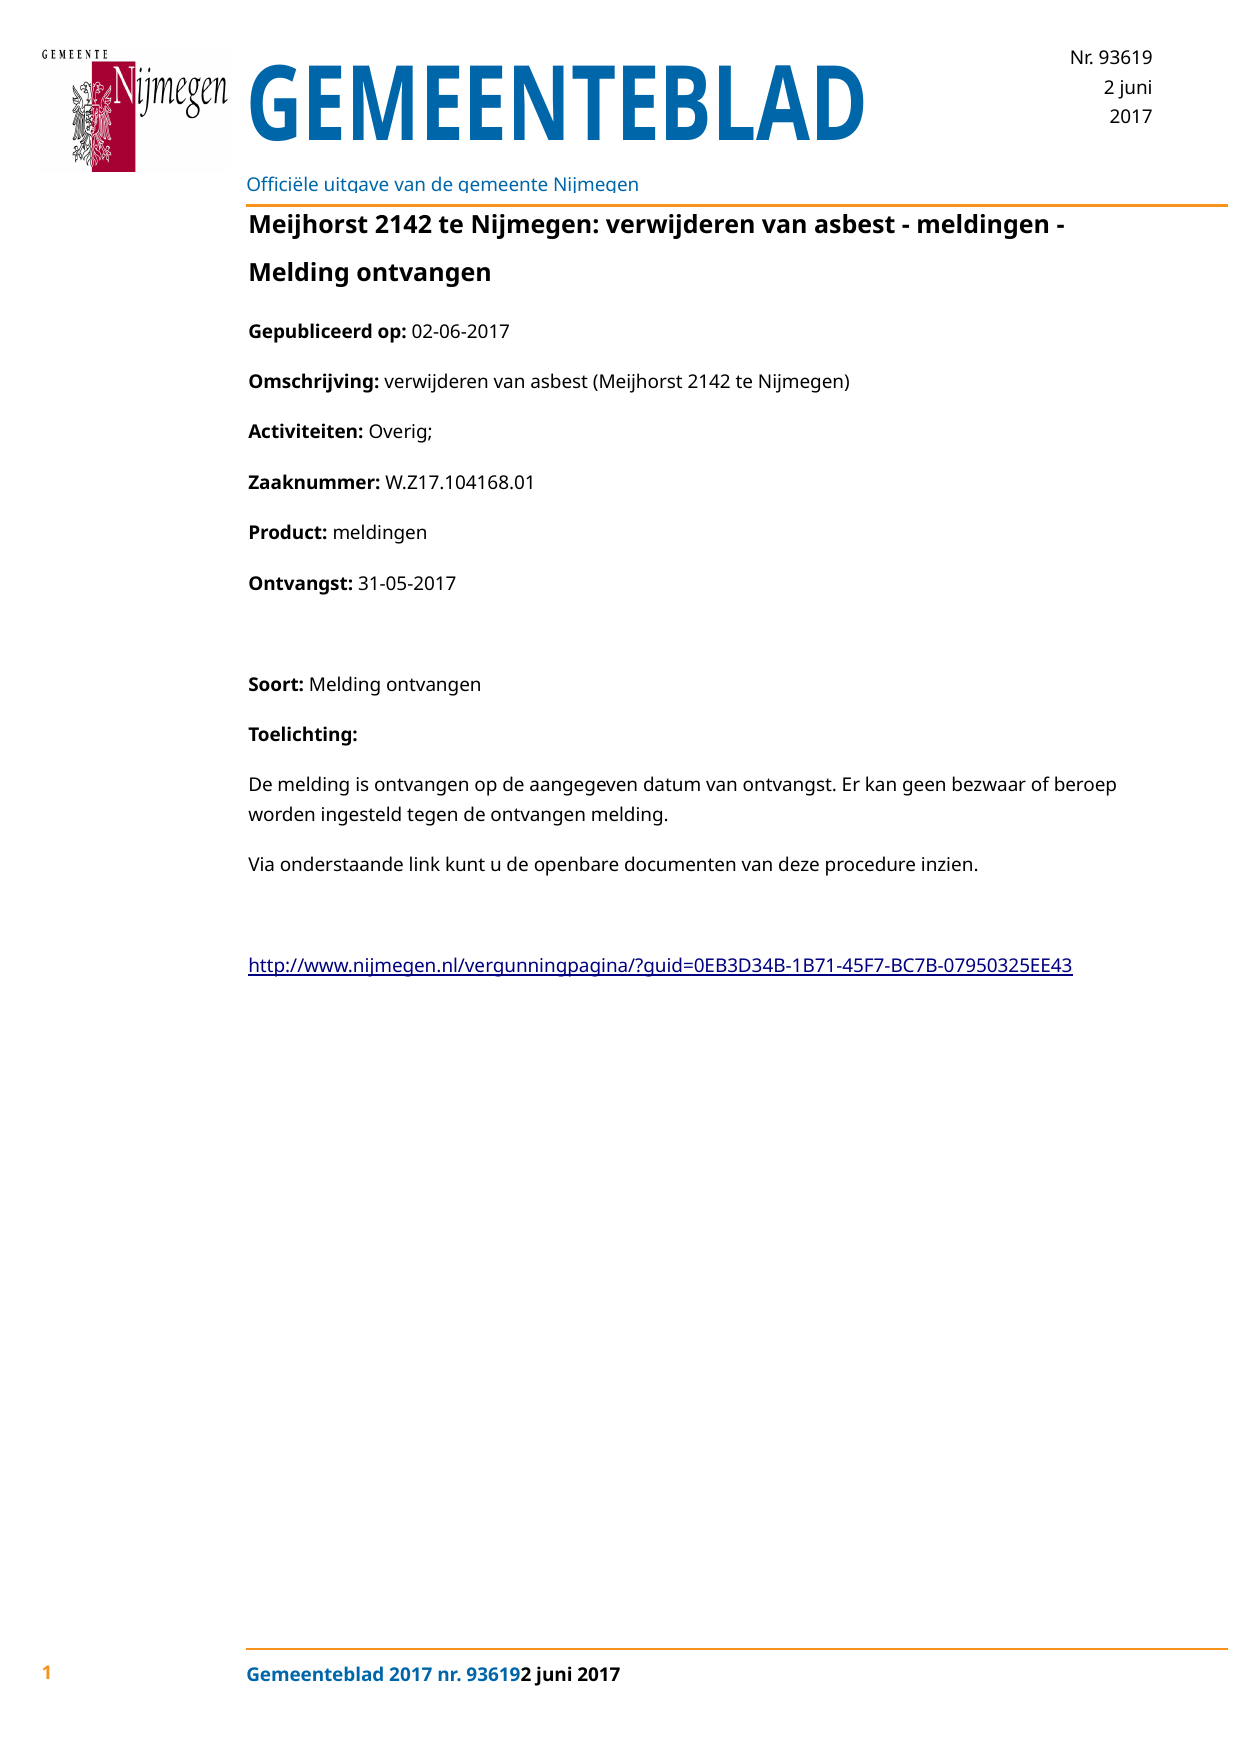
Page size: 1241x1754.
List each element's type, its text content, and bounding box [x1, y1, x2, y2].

text Meijhorst 2142 te Nijmegen: verwijderen van asbest - meldingen - Melding ontvangen [248, 207, 1152, 288]
text Zaaknummer: W.Z17.104168.01 [248, 469, 1152, 495]
text Gepubliceerd op: 02-06-2017 [248, 318, 1152, 344]
text De melding is ontvangen op de aangegeven datum van ontvangst. Er kan geen bezwaar of beroep worden ingesteld tegen de ontvangen melding. [248, 772, 1152, 827]
text Ontvangst: 31-05-2017 [248, 570, 1152, 596]
text Via onderstaande link kunt u de openbare documenten van deze procedure inzien. [248, 852, 1152, 877]
text Activiteiten: Overig; [248, 419, 1152, 444]
text Soort: Melding ontvangen [248, 671, 1152, 697]
text Product: meldingen [248, 519, 1152, 545]
text Toelichting: [248, 721, 1152, 747]
text http://www.nijmegen.nl/vergunningpagina/?guid=0EB3D34B-1B71-45F7-BC7B-07950325EE43 [248, 952, 1152, 978]
text Omschrijving: verwijderen van asbest (Meijhorst 2142 te Nijmegen) [248, 368, 1152, 394]
picture [41, 47, 231, 172]
